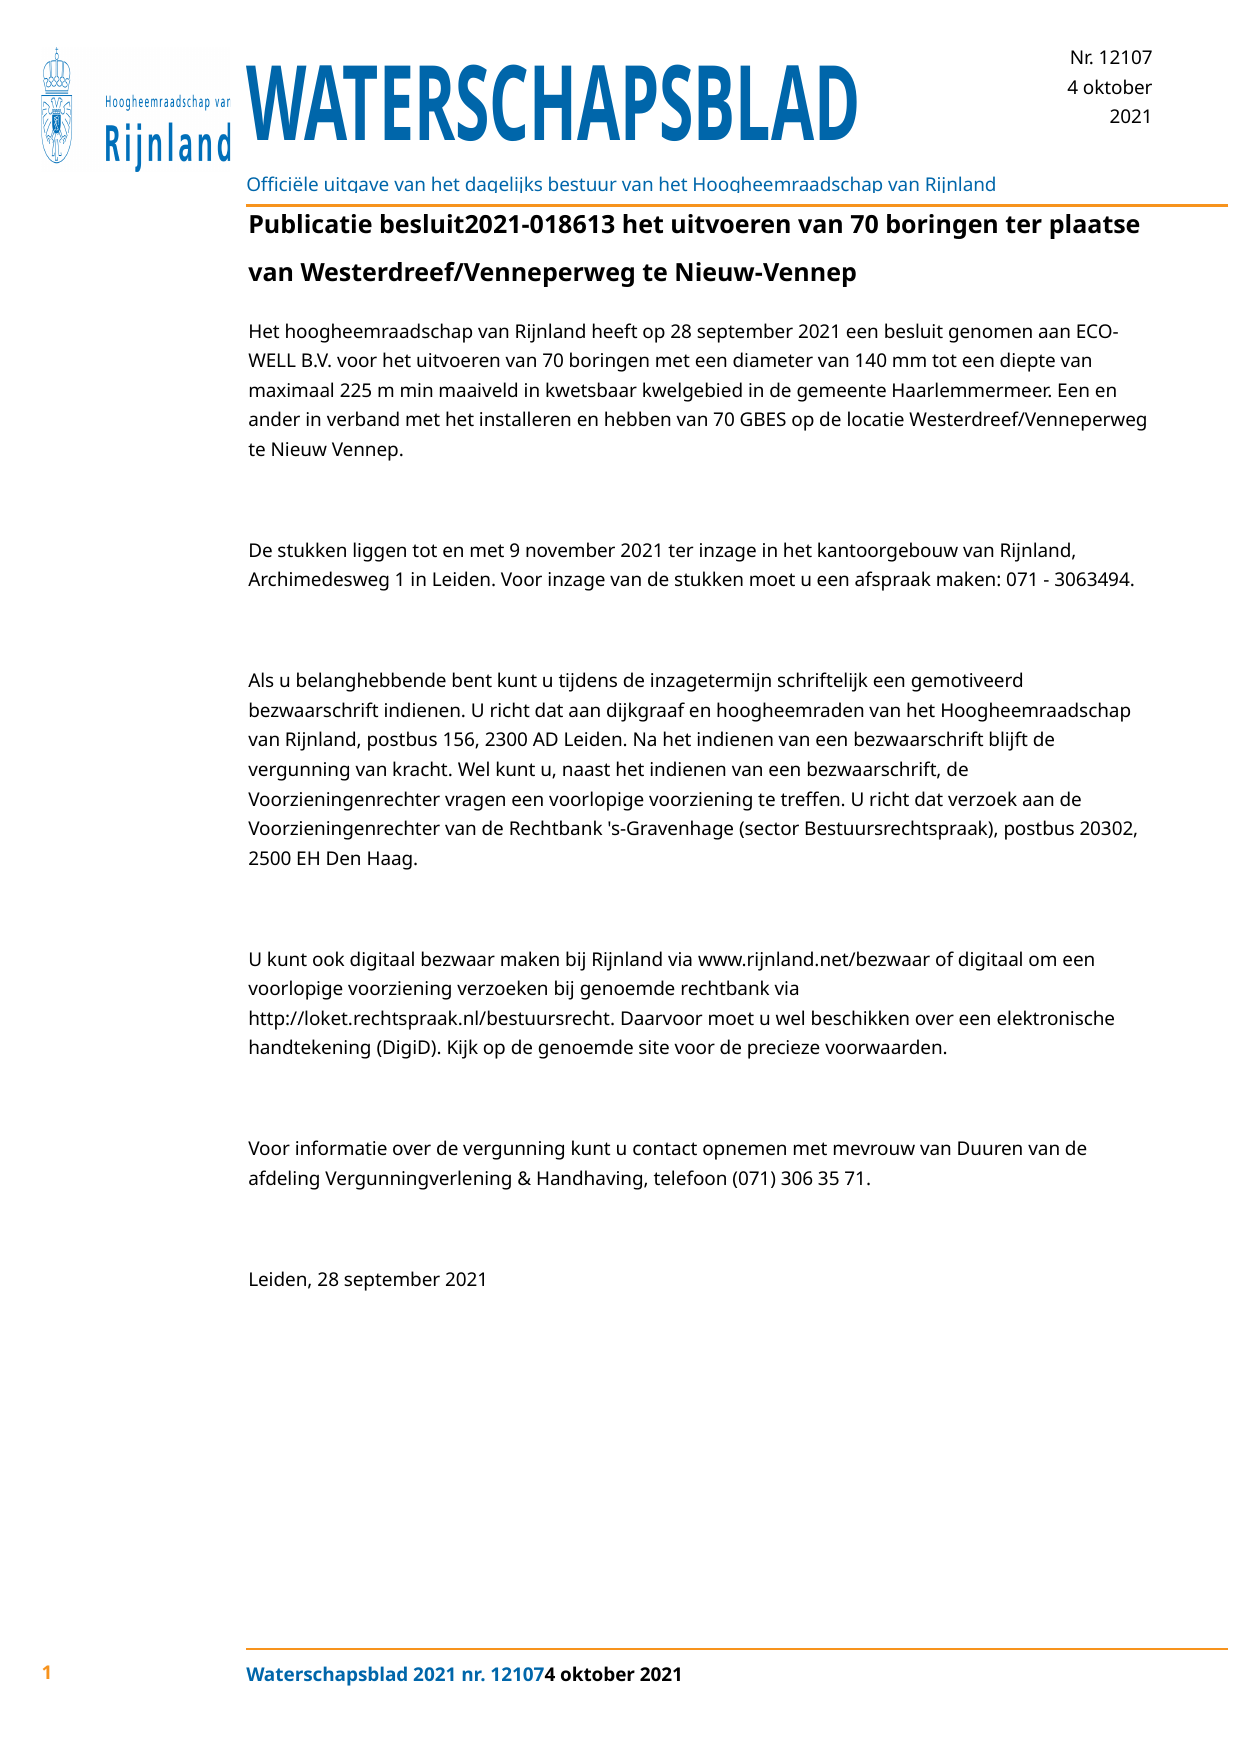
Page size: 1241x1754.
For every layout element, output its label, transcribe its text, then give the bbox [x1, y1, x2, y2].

text Als u belanghebbende bent kunt u tijdens de inzagetermijn schriftelijk een gemotiveerd bezwaarschrift indienen. U richt dat aan dijkgraaf en hoogheemraden van het Hoogheemraadschap van Rijnland, postbus 156, 2300 AD Leiden. Na het indienen van een bezwaarschrift blijft de vergunning van kracht. Wel kunt u, naast het indienen van een bezwaarschrift, de Voorzieningenrechter vragen een voorlopige voorziening te treffen. U richt dat verzoek aan de Voorzieningenrechter van de Rechtbank 's-Gravenhage (sector Bestuursrechtspraak), postbus 20302, 2500 EH Den Haag. [248, 667, 1152, 871]
text U kunt ook digitaal bezwaar maken bij Rijnland via www.rijnland.net/bezwaar of digitaal om een voorlopige voorziening verzoeken bij genoemde rechtbank via http://loket.rechtspraak.nl/bestuursrecht. Daarvoor moet u wel beschikken over een elektronische handtekening (DigiD). Kijk op de genoemde site voor de precieze voorwaarden. [248, 946, 1152, 1060]
text Publicatie besluit2021-018613 het uitvoeren van 70 boringen ter plaatse van Westerdreef/Venneperweg te Nieuw-Vennep [248, 207, 1152, 288]
text Het hoogheemraadschap van Rijnland heeft op 28 september 2021 een besluit genomen aan ECO-WELL B.V. voor het uitvoeren van 70 boringen met een diameter van 140 mm tot een diepte van maximaal 225 m min maaiveld in kwetsbaar kwelgebied in de gemeente Haarlemmermeer. Een en ander in verband met het installeren en hebben van 70 GBES op de locatie Westerdreef/Venneperweg te Nieuw Vennep. [248, 318, 1152, 462]
picture [41, 47, 231, 172]
text Voor informatie over de vergunning kunt u contact opnemen met mevrouw van Duuren van de afdeling Vergunningverlening & Handhaving, telefoon (071) 306 35 71. [248, 1135, 1152, 1191]
text De stukken liggen tot en met 9 november 2021 ter inzage in het kantoorgebouw van Rijnland, Archimedesweg 1 in Leiden. Voor inzage van de stukken moet u een afspraak maken: 071 - 3063494. [248, 537, 1152, 592]
text Leiden, 28 september 2021 [248, 1266, 1152, 1292]
